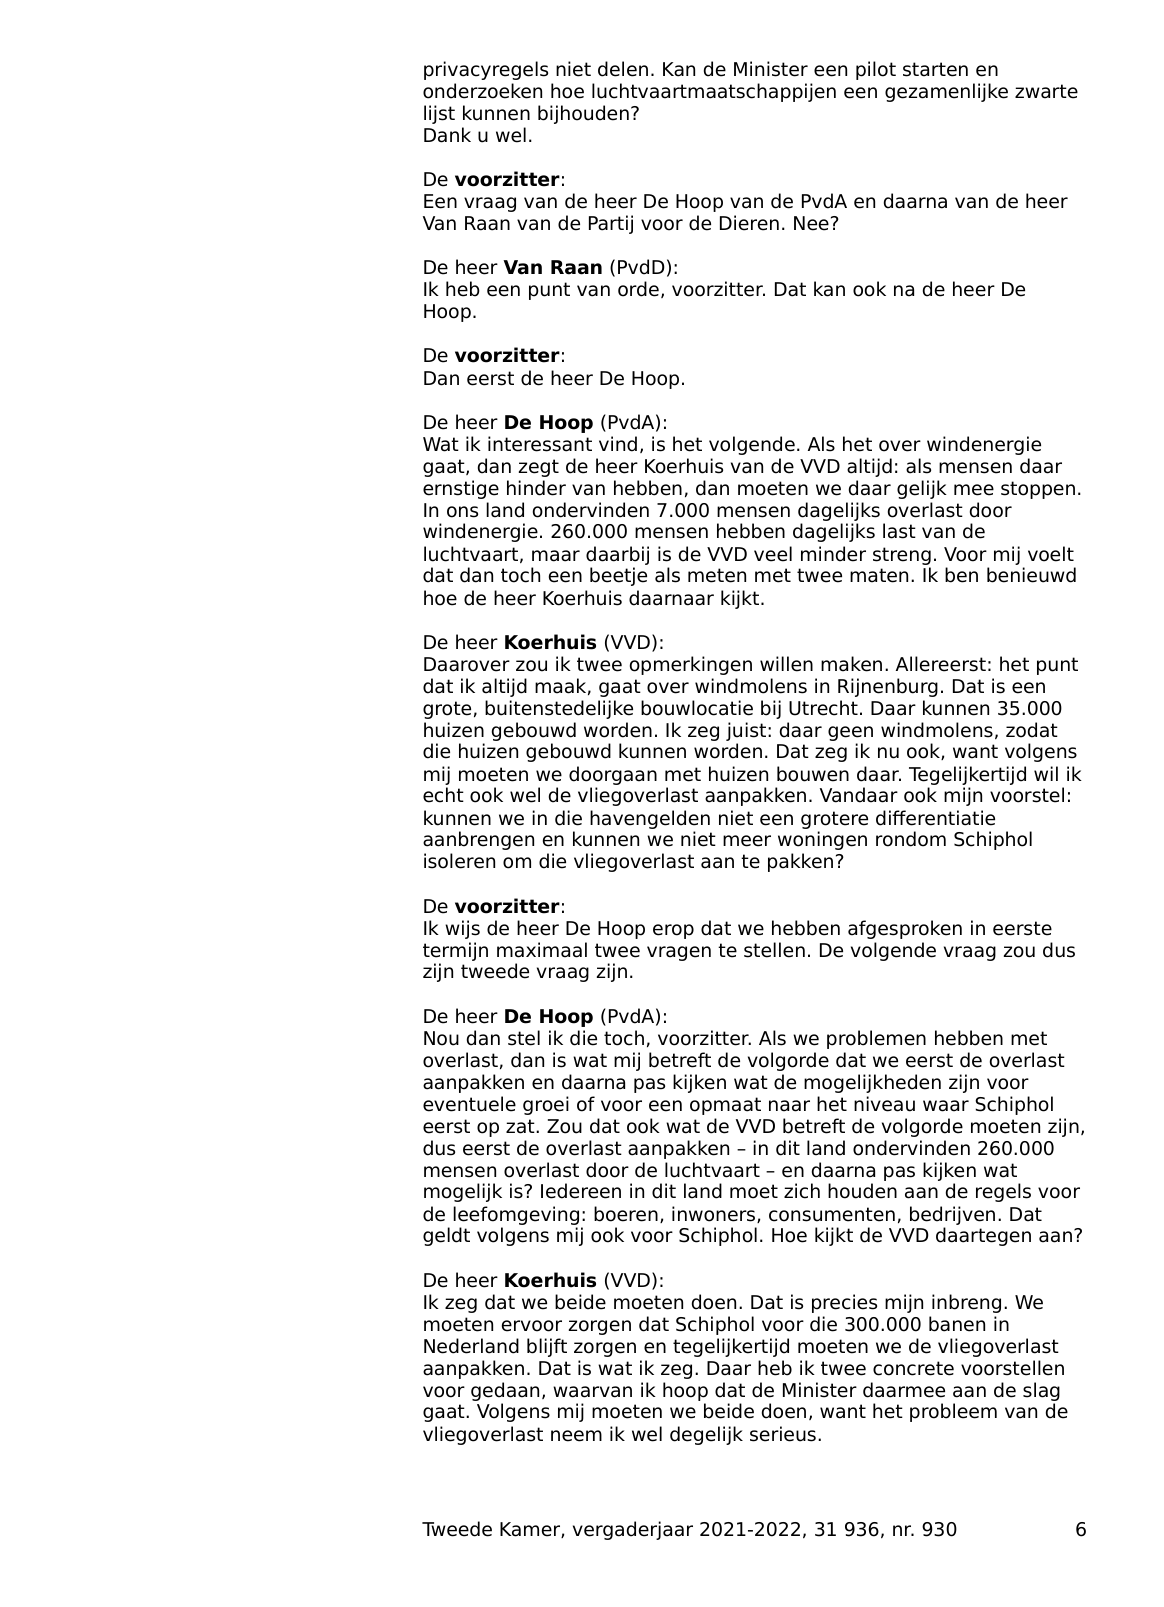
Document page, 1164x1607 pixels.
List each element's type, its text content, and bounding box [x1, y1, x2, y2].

text Dan eerst de heer De Hoop. [422, 367, 1087, 389]
text Daarover zou ik twee opmerkingen willen maken. Allereerst: het punt dat ik altijd maak, gaat over windmolens in Rijnenburg. Dat is een grote, buitenstedelijke bouwlocatie bij Utrecht. Daar kunnen 35.000 huizen gebouwd worden. Ik zeg juist: daar geen windmolens, zodat die huizen gebouwd kunnen worden. Dat zeg ik nu ook, want volgens mij moeten we doorgaan met huizen bouwen daar. Tegelijkertijd wil ik echt ook wel de vliegoverlast aanpakken. Vandaar ook mijn voorstel: kunnen we in die havengelden niet een grotere differentiatie aanbrengen en kunnen we niet meer woningen rondom Schiphol isoleren om die vliegoverlast aan te pakken? [422, 653, 1087, 873]
text De heer Van Raan (PvdD): [422, 257, 1087, 279]
text Ik wijs de heer De Hoop erop dat we hebben afgesproken in eerste termijn maximaal twee vragen te stellen. De volgende vraag zou dus zijn tweede vraag zijn. [422, 917, 1087, 983]
text De voorzitter: [422, 896, 1087, 917]
text De voorzitter: [422, 169, 1087, 191]
text De heer Koerhuis (VVD): [422, 1269, 1087, 1292]
text privacyregels niet delen. Kan de Minister een pilot starten en onderzoeken hoe luchtvaartmaatschappijen een gezamenlijke zwarte lijst kunnen bijhouden? [422, 59, 1087, 125]
text Nou dan stel ik die toch, voorzitter. Als we problemen hebben met overlast, dan is wat mij betreft de volgorde dat we eerst de overlast aanpakken en daarna pas kijken wat de mogelijkheden zijn voor eventuele groei of voor een opmaat naar het niveau waar Schiphol eerst op zat. Zou dat ook wat de VVD betreft de volgorde moeten zijn, dus eerst de overlast aanpakken – in dit land ondervinden 260.000 mensen overlast door de luchtvaart – en daarna pas kijken wat mogelijk is? Iedereen in dit land moet zich houden aan de regels voor de leefomgeving: boeren, inwoners, consumenten, bedrijven. Dat geldt volgens mij ook voor Schiphol. Hoe kijkt de VVD daartegen aan? [422, 1028, 1087, 1247]
text De heer Koerhuis (VVD): [422, 632, 1087, 653]
text Ik zeg dat we beide moeten doen. Dat is precies mijn inbreng. We moeten ervoor zorgen dat Schiphol voor die 300.000 banen in Nederland blijft zorgen en tegelijkertijd moeten we de vliegoverlast aanpakken. Dat is wat ik zeg. Daar heb ik twee concrete voorstellen voor gedaan, waarvan ik hoop dat de Minister daarmee aan de slag gaat. Volgens mij moeten we beide doen, want het probleem van de vliegoverlast neem ik wel degelijk serieus. [422, 1292, 1087, 1445]
text Een vraag van de heer De Hoop van de PvdA en daarna van de heer Van Raan van de Partij voor de Dieren. Nee? [422, 191, 1087, 235]
text Wat ik interessant vind, is het volgende. Als het over windenergie gaat, dan zegt de heer Koerhuis van de VVD altijd: als mensen daar ernstige hinder van hebben, dan moeten we daar gelijk mee stoppen. In ons land ondervinden 7.000 mensen dagelijks overlast door windenergie. 260.000 mensen hebben dagelijks last van de luchtvaart, maar daarbij is de VVD veel minder streng. Voor mij voelt dat dan toch een beetje als meten met twee maten. Ik ben benieuwd hoe de heer Koerhuis daarnaar kijkt. [422, 433, 1087, 609]
text Dank u wel. [422, 125, 1087, 147]
text De voorzitter: [422, 345, 1087, 367]
text De heer De Hoop (PvdA): [422, 1006, 1087, 1028]
text De heer De Hoop (PvdA): [422, 412, 1087, 433]
text Ik heb een punt van orde, voorzitter. Dat kan ook na de heer De Hoop. [422, 279, 1087, 323]
